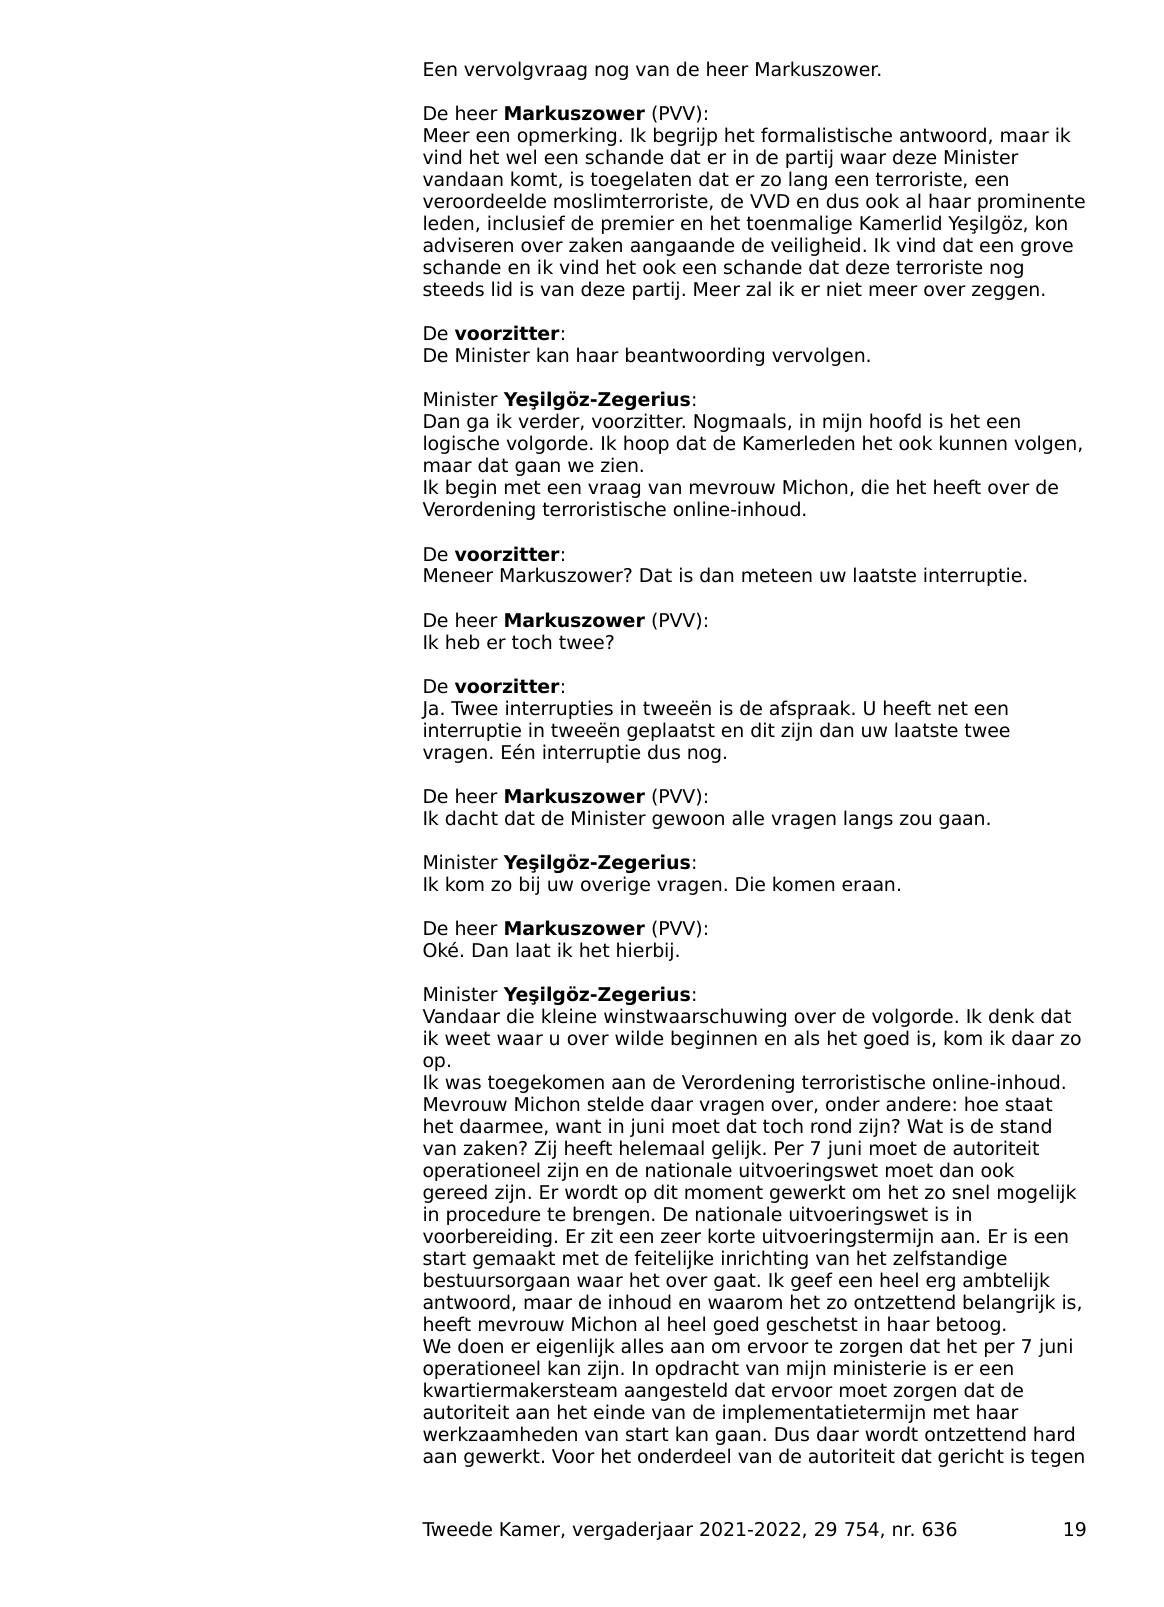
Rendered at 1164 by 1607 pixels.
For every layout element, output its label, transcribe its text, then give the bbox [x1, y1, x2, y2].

text De heer Markuszower (PVV): [422, 918, 1087, 940]
text Vandaar die kleine winstwaarschuwing over de volgorde. Ik denk dat ik weet waar u over wilde beginnen en als het goed is, kom ik daar zo op. [422, 1006, 1087, 1072]
text De voorzitter: [422, 543, 1087, 565]
text Minister Yeşilgöz-Zegerius: [422, 984, 1087, 1006]
text De voorzitter: [422, 676, 1087, 698]
text De heer Markuszower (PVV): [422, 786, 1087, 808]
text Meneer Markuszower? Dat is dan meteen uw laatste interruptie. [422, 565, 1087, 587]
text Ja. Twee interrupties in tweeën is de afspraak. U heeft net een interruptie in tweeën geplaatst en dit zijn dan uw laatste twee vragen. Eén interruptie dus nog. [422, 698, 1087, 764]
text Een vervolgvraag nog van de heer Markuszower. [422, 59, 1087, 81]
text De Minister kan haar beantwoording vervolgen. [422, 345, 1087, 367]
text Minister Yeşilgöz-Zegerius: [422, 389, 1087, 411]
text Ik kom zo bij uw overige vragen. Die komen eraan. [422, 874, 1087, 896]
text De voorzitter: [422, 323, 1087, 345]
text De heer Markuszower (PVV): [422, 609, 1087, 632]
text We doen er eigenlijk alles aan om ervoor te zorgen dat het per 7 juni operationeel kan zijn. In opdracht van mijn ministerie is er een kwartiermakersteam aangesteld dat ervoor moet zorgen dat de autoriteit aan het einde van de implementatietermijn met haar werkzaamheden van start kan gaan. Dus daar wordt ontzettend hard aan gewerkt. Voor het onderdeel van de autoriteit dat gericht is tegen [422, 1336, 1087, 1468]
text Minister Yeşilgöz-Zegerius: [422, 852, 1087, 874]
text Ik begin met een vraag van mevrouw Michon, die het heeft over de Verordening terroristische online-inhoud. [422, 477, 1087, 521]
text Meer een opmerking. Ik begrijp het formalistische antwoord, maar ik vind het wel een schande dat er in de partij waar deze Minister vandaan komt, is toegelaten dat er zo lang een terroriste, een veroordeelde moslimterroriste, de VVD en dus ook al haar prominente leden, inclusief de premier en het toenmalige Kamerlid Yeşilgöz, kon adviseren over zaken aangaande de veiligheid. Ik vind dat een grove schande en ik vind het ook een schande dat deze terroriste nog steeds lid is van deze partij. Meer zal ik er niet meer over zeggen. [422, 125, 1087, 301]
text Dan ga ik verder, voorzitter. Nogmaals, in mijn hoofd is het een logische volgorde. Ik hoop dat de Kamerleden het ook kunnen volgen, maar dat gaan we zien. [422, 411, 1087, 477]
text Ik heb er toch twee? [422, 632, 1087, 653]
text Oké. Dan laat ik het hierbij. [422, 940, 1087, 962]
text Ik dacht dat de Minister gewoon alle vragen langs zou gaan. [422, 808, 1087, 830]
text De heer Markuszower (PVV): [422, 103, 1087, 125]
text Ik was toegekomen aan de Verordening terroristische online-inhoud. Mevrouw Michon stelde daar vragen over, onder andere: hoe staat het daarmee, want in juni moet dat toch rond zijn? Wat is de stand van zaken? Zij heeft helemaal gelijk. Per 7 juni moet de autoriteit operationeel zijn en de nationale uitvoeringswet moet dan ook gereed zijn. Er wordt op dit moment gewerkt om het zo snel mogelijk in procedure te brengen. De nationale uitvoeringswet is in voorbereiding. Er zit een zeer korte uitvoeringstermijn aan. Er is een start gemaakt met de feitelijke inrichting van het zelfstandige bestuursorgaan waar het over gaat. Ik geef een heel erg ambtelijk antwoord, maar de inhoud en waarom het zo ontzettend belangrijk is, heeft mevrouw Michon al heel goed geschetst in haar betoog. [422, 1072, 1087, 1336]
